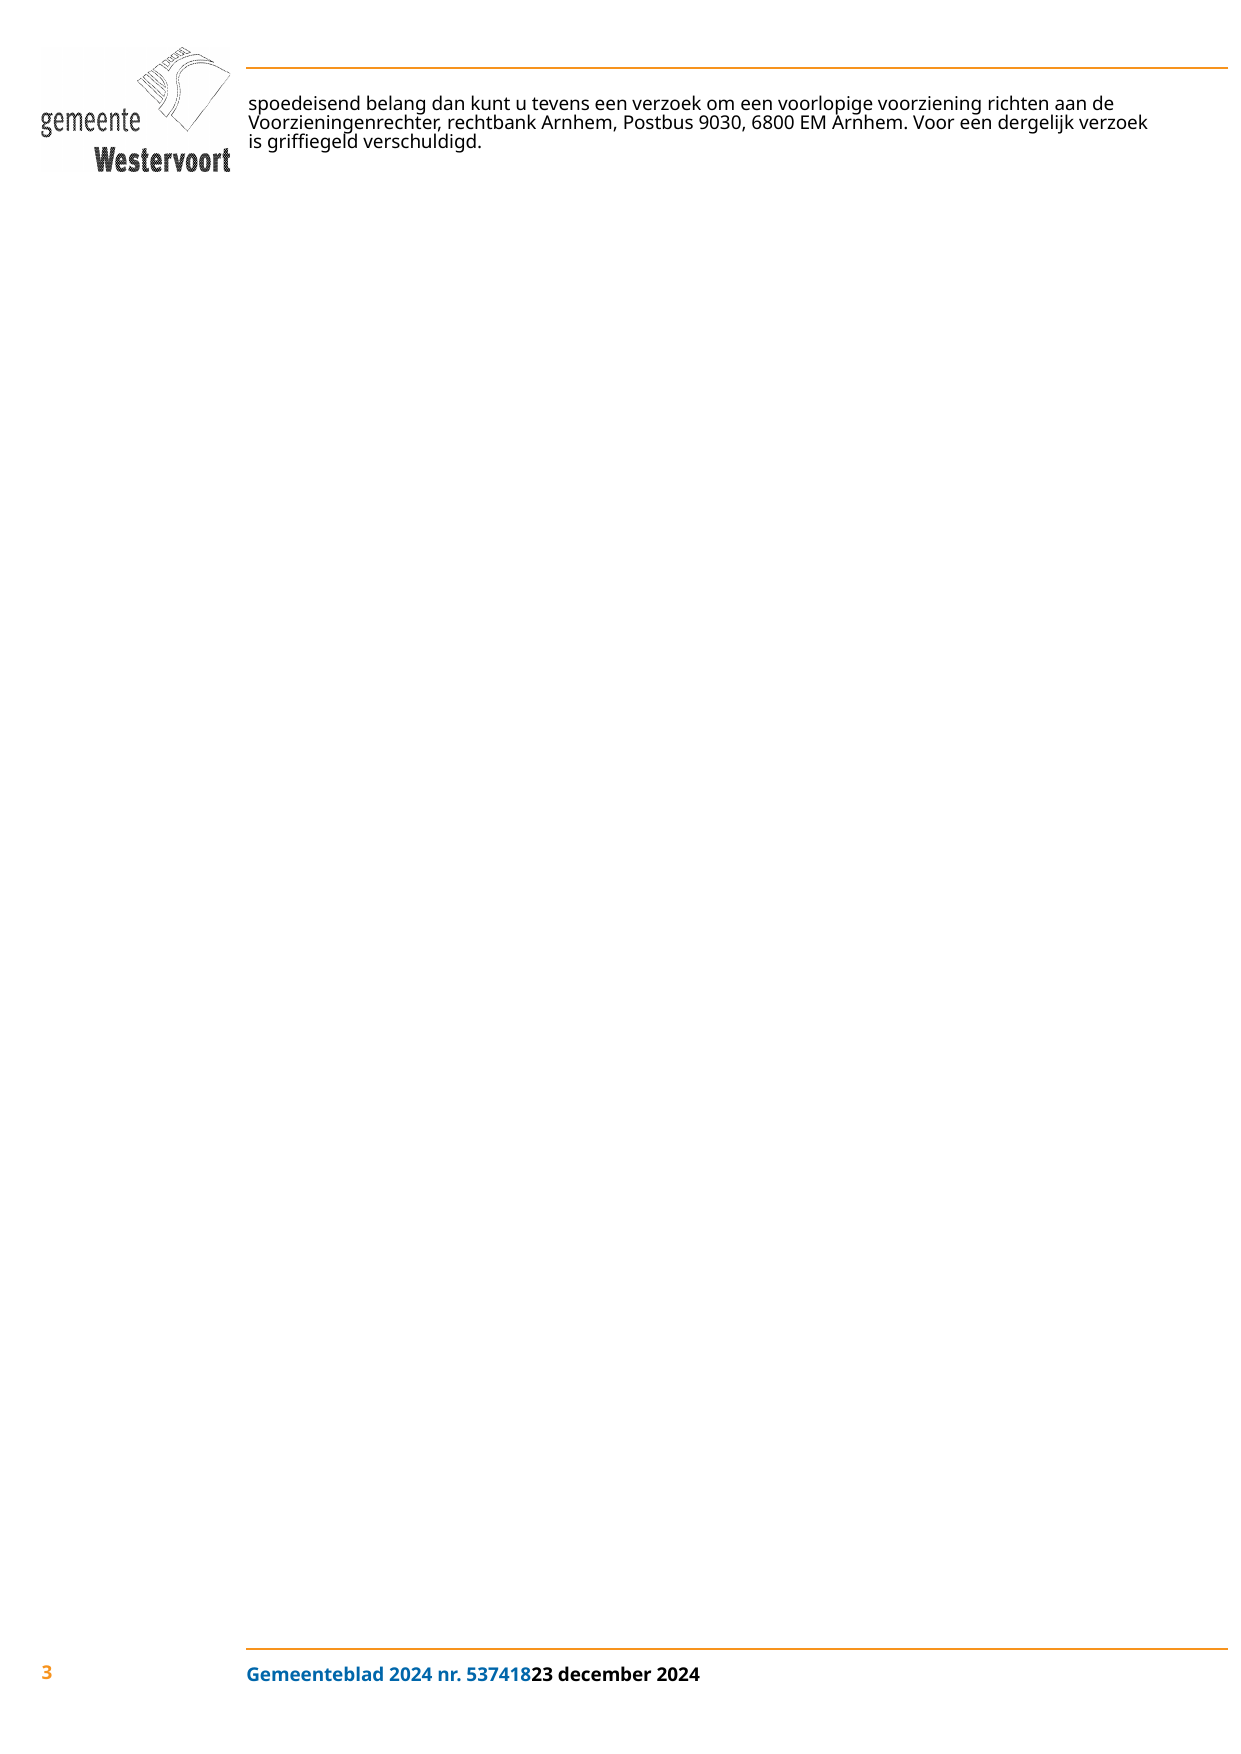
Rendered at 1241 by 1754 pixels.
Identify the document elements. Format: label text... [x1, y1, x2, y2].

picture [41, 47, 231, 172]
text spoedeisend belang dan kunt u tevens een verzoek om een voorlopige voorziening richten aan de Voorzieningenrechter, rechtbank Arnhem, Postbus 9030, 6800 EM Arnhem. Voor een dergelijk verzoek is griffiegeld verschuldigd. [248, 95, 1152, 153]
